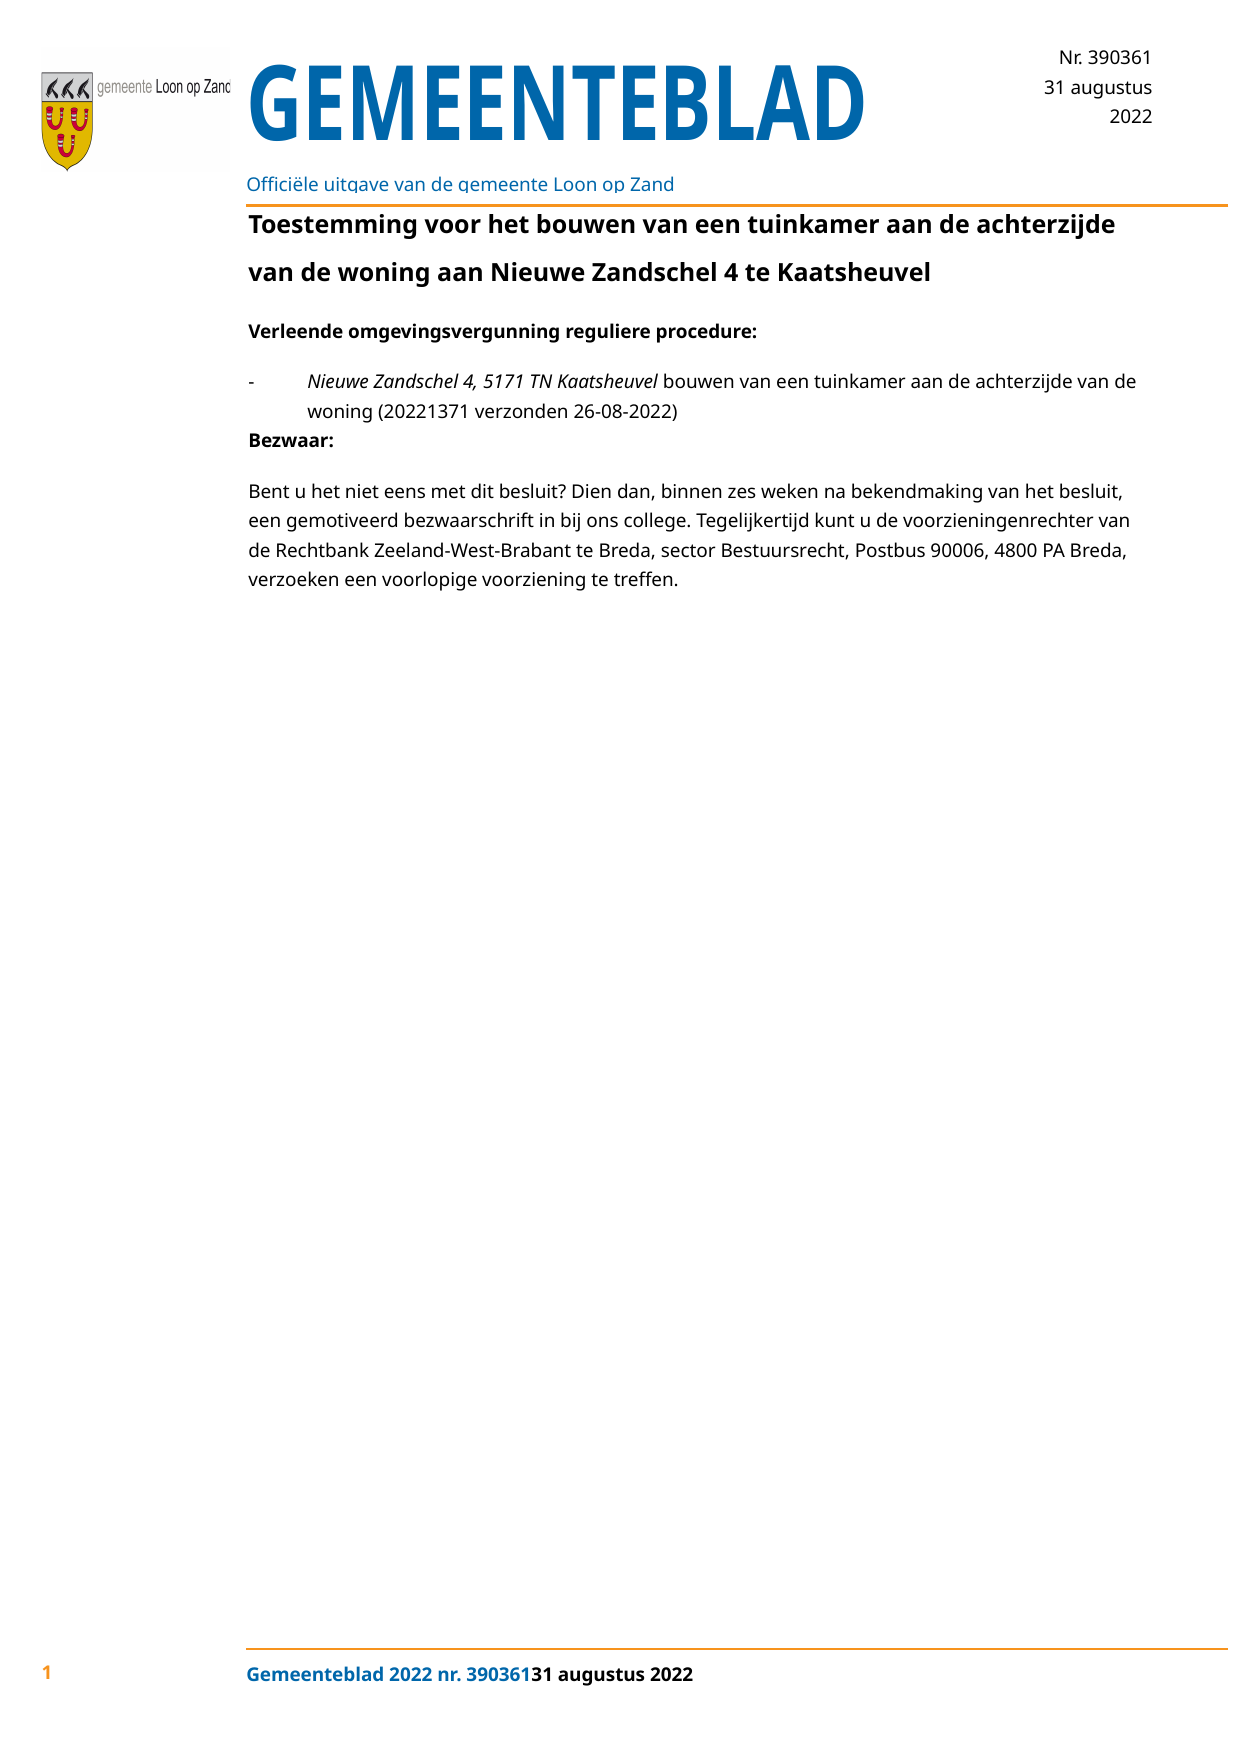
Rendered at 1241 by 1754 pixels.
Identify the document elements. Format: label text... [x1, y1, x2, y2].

text Bent u het niet eens met dit besluit? Dien dan, binnen zes weken na bekendmaking van het besluit, een gemotiveerd bezwaarschrift in bij ons college. Tegelijkertijd kunt u de voorzieningenrechter van de Rechtbank Zeeland-West-Brabant te Breda, sector Bestuursrecht, Postbus 90006, 4800 PA Breda, verzoeken een voorlopige voorziening te treffen. [248, 478, 1152, 592]
text Verleende omgevingsvergunning reguliere procedure: [248, 318, 1152, 344]
text Toestemming voor het bouwen van een tuinkamer aan de achterzijde van de woning aan Nieuwe Zandschel 4 te Kaatsheuvel [248, 207, 1152, 288]
list Nieuwe Zandschel 4, 5171 TN Kaatsheuvel bouwen van een tuinkamer aan de achterzijde van de woning (20221371 verzonden 26-08-2022) [248, 368, 1152, 424]
picture [41, 47, 231, 172]
text Bezwaar: [248, 427, 1152, 453]
